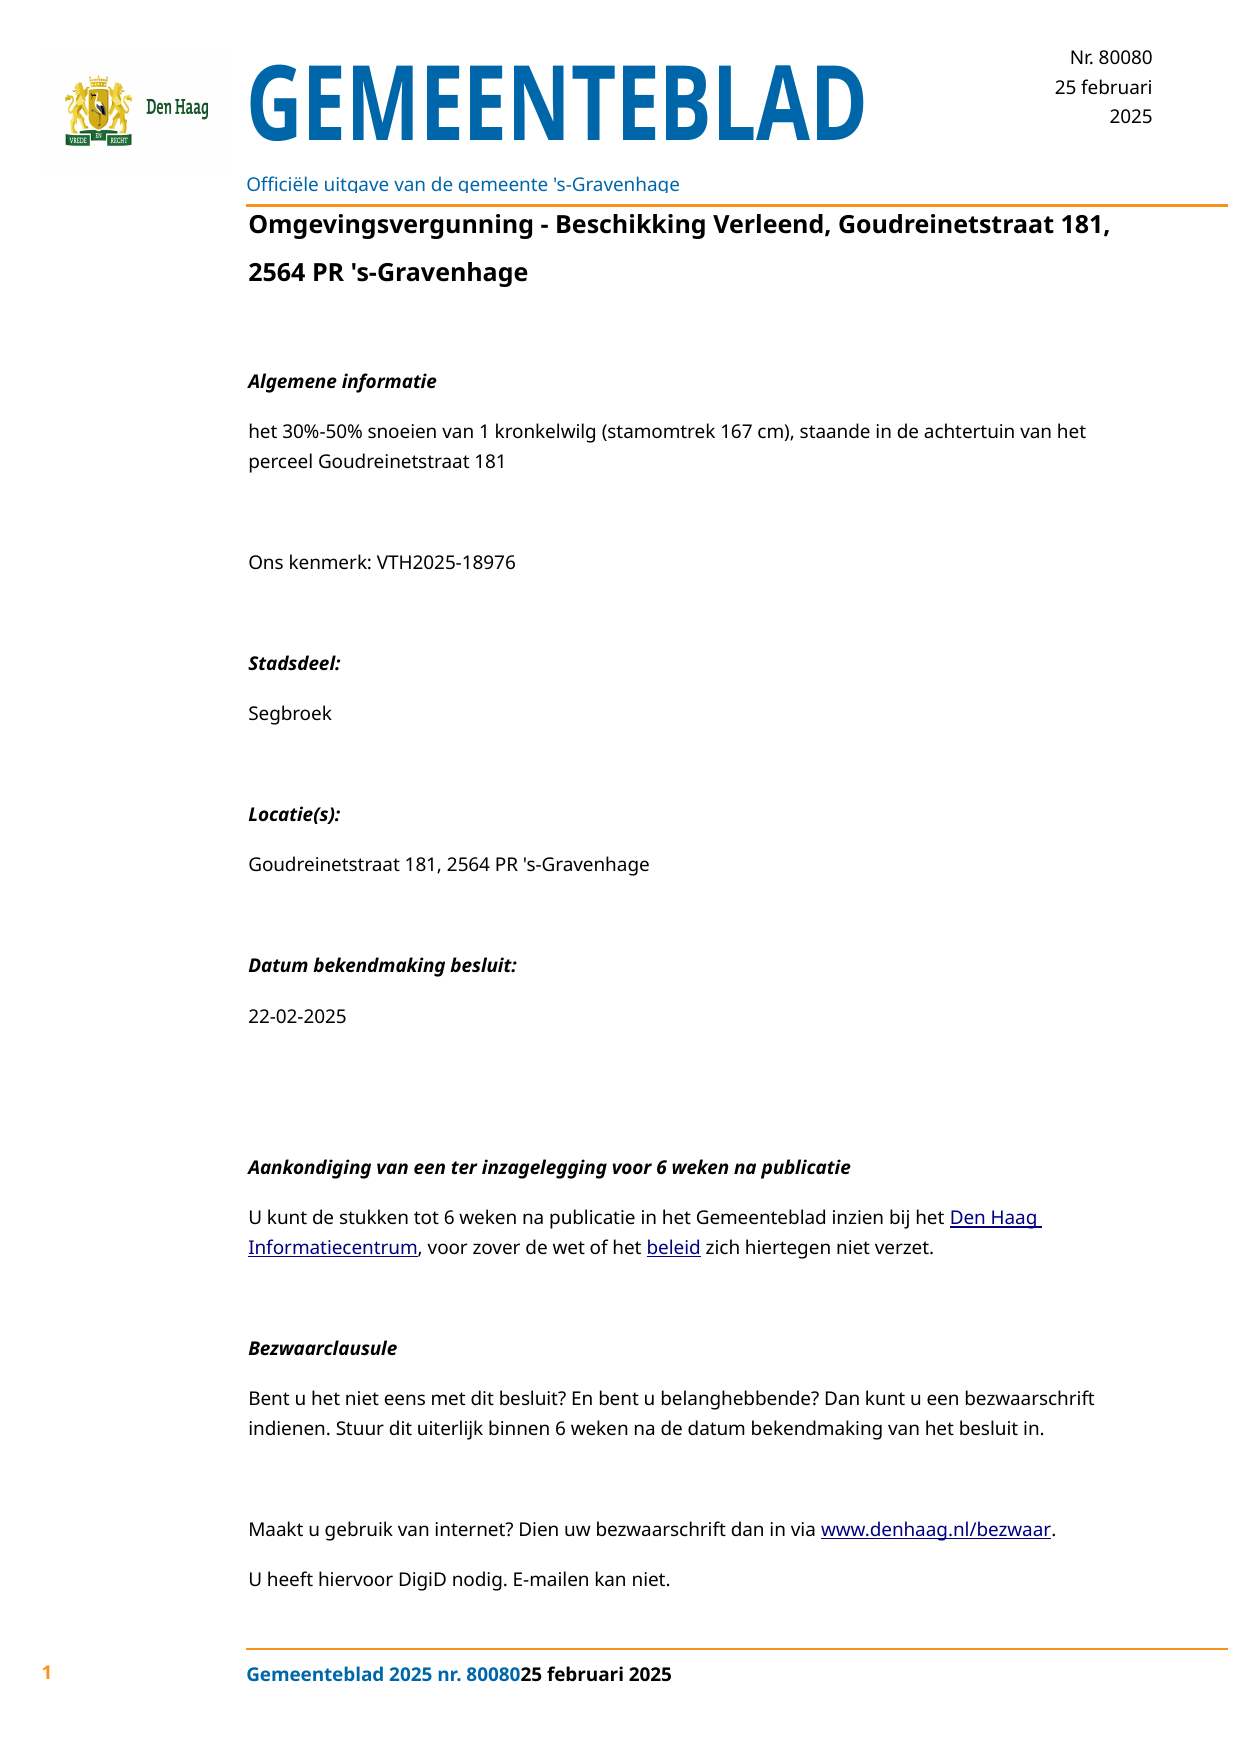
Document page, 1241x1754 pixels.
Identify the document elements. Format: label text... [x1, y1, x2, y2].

text Maakt u gebruik van internet? Dien uw bezwaarschrift dan in via www.denhaag.nl/bezwaar. [248, 1516, 1152, 1542]
text U heeft hiervoor DigiD nodig. E-mailen kan niet. [248, 1566, 1152, 1592]
text Bezwaarclausule [248, 1335, 1152, 1361]
text Algemene informatie [248, 368, 1152, 394]
text Aankondiging van een ter inzagelegging voor 6 weken na publicatie [248, 1154, 1152, 1180]
picture [41, 47, 231, 172]
text U kunt de stukken tot 6 weken na publicatie in het Gemeenteblad inzien bij het Den Haag Informatiecentrum, voor zover de wet of het beleid zich hiertegen niet verzet. [248, 1204, 1152, 1260]
text Goudreinetstraat 181, 2564 PR 's-Gravenhage [248, 852, 1152, 877]
text Stadsdeel: [248, 650, 1152, 676]
text Bent u het niet eens met dit besluit? En bent u belanghebbende? Dan kunt u een bezwaarschrift indienen. Stuur dit uiterlijk binnen 6 weken na de datum bekendmaking van het besluit in. [248, 1385, 1152, 1441]
text 22-02-2025 [248, 1003, 1152, 1029]
text Segbroek [248, 700, 1152, 726]
text Ons kenmerk: VTH2025-18976 [248, 549, 1152, 575]
text het 30%-50% snoeien van 1 kronkelwilg (stamomtrek 167 cm), staande in de achtertuin van het perceel Goudreinetstraat 181 [248, 419, 1152, 474]
text Locatie(s): [248, 801, 1152, 827]
text Datum bekendmaking besluit: [248, 952, 1152, 978]
text Omgevingsvergunning - Beschikking Verleend, Goudreinetstraat 181, 2564 PR 's-Gravenhage [248, 207, 1152, 288]
